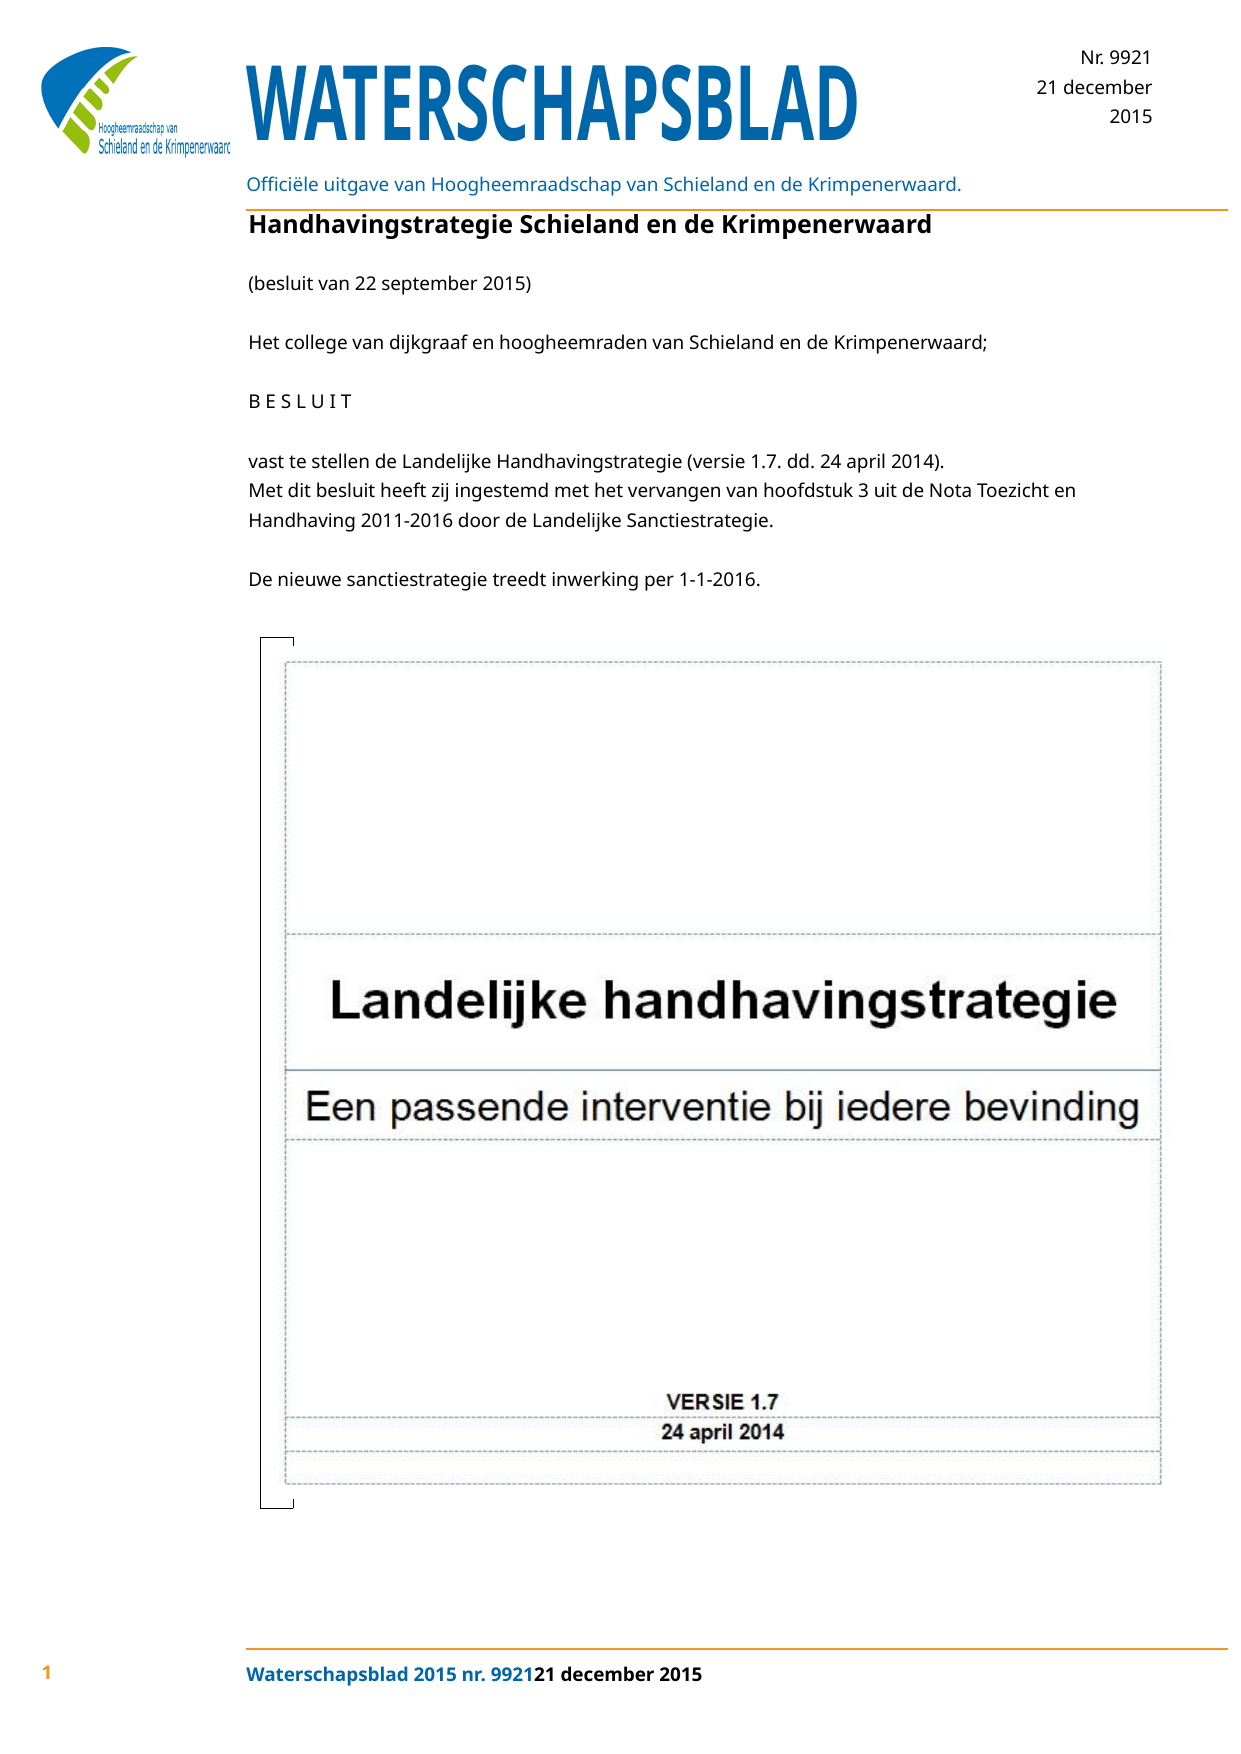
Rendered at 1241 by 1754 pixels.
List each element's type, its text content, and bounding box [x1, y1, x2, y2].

text vast te stellen de Landelijke Handhavingstrategie (versie 1.7. dd. 24 april 2014). [248, 448, 1152, 473]
text (besluit van 22 september 2015) [248, 270, 1152, 296]
picture [41, 47, 231, 172]
picture [268, 646, 1173, 1499]
text Het college van dijkgraaf en hoogheemraden van Schieland en de Krimpenerwaard; [248, 329, 1152, 355]
text De nieuwe sanctiestrategie treedt inwerking per 1-1-2016. [248, 566, 1152, 592]
text Handhavingstrategie Schieland en de Krimpenerwaard [248, 211, 1152, 241]
text B E S L U I T [248, 389, 1152, 414]
text Met dit besluit heeft zij ingestemd met het vervangen van hoofdstuk 3 uit de Nota Toezicht en Handhaving 2011-2016 door de Landelijke Sanctiestrategie. [248, 477, 1152, 533]
